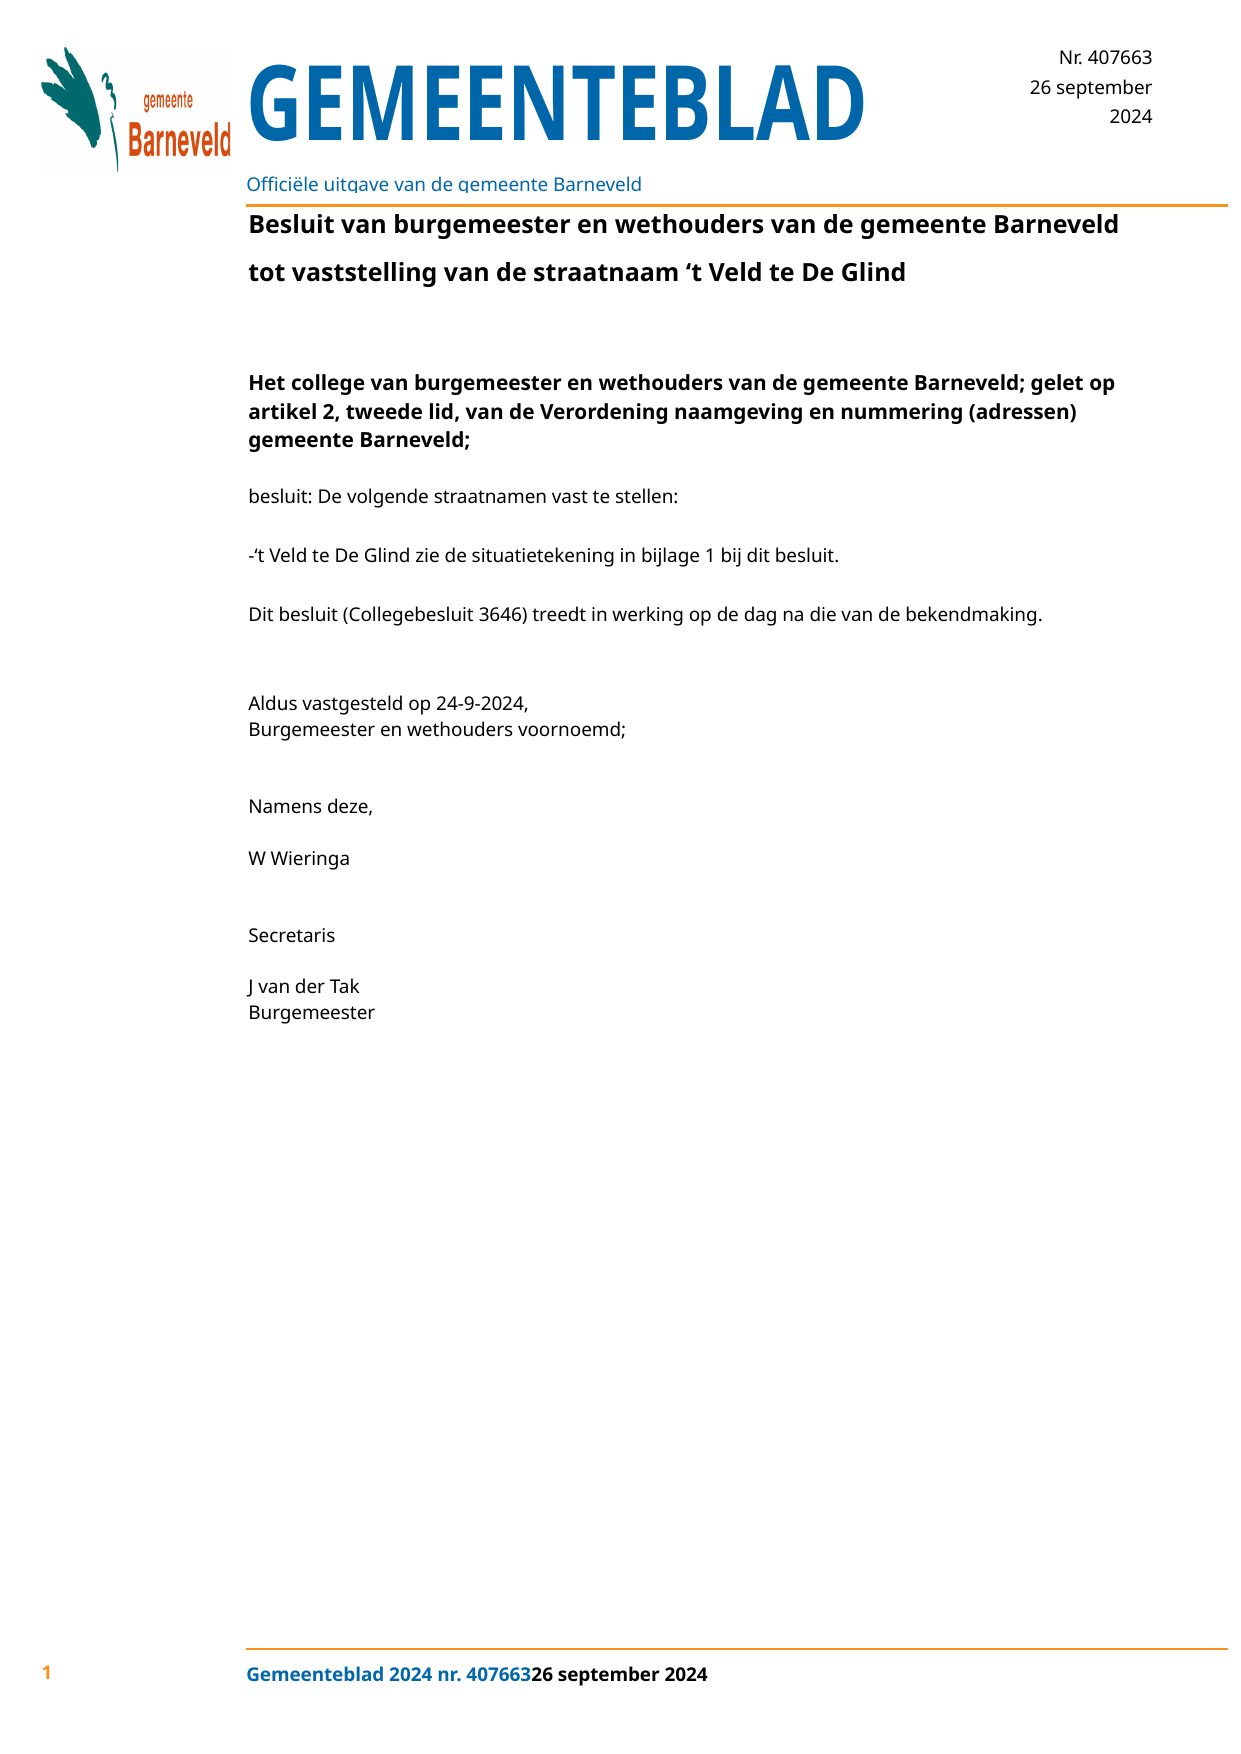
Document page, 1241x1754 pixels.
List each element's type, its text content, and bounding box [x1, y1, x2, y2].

text W Wieringa [248, 845, 1152, 870]
text Besluit van burgemeester en wethouders van de gemeente Barneveld tot vaststelling van de straatnaam ‘t Veld te De Glind [248, 207, 1152, 288]
text Het college van burgemeester en wethouders van de gemeente Barneveld; gelet op artikel 2, tweede lid, van de Verordening naamgeving en nummering (adressen) gemeente Barneveld; [248, 368, 1152, 454]
text Secretaris [248, 922, 1152, 948]
text Dit besluit (Collegebesluit 3646) treedt in werking op de dag na die van de bekendmaking. [248, 602, 1152, 627]
text Burgemeester [248, 999, 1152, 1025]
text Namens deze, [248, 793, 1152, 819]
text J van der Tak [248, 973, 1152, 999]
text -‘t Veld te De Glind zie de situatietekening in bijlage 1 bij dit besluit. [248, 542, 1152, 568]
text besluit: De volgende straatnamen vast te stellen: [248, 483, 1152, 509]
text Burgemeester en wethouders voornoemd; [248, 716, 1152, 742]
text Aldus vastgesteld op 24-9-2024, [248, 690, 1152, 716]
picture [41, 47, 231, 172]
